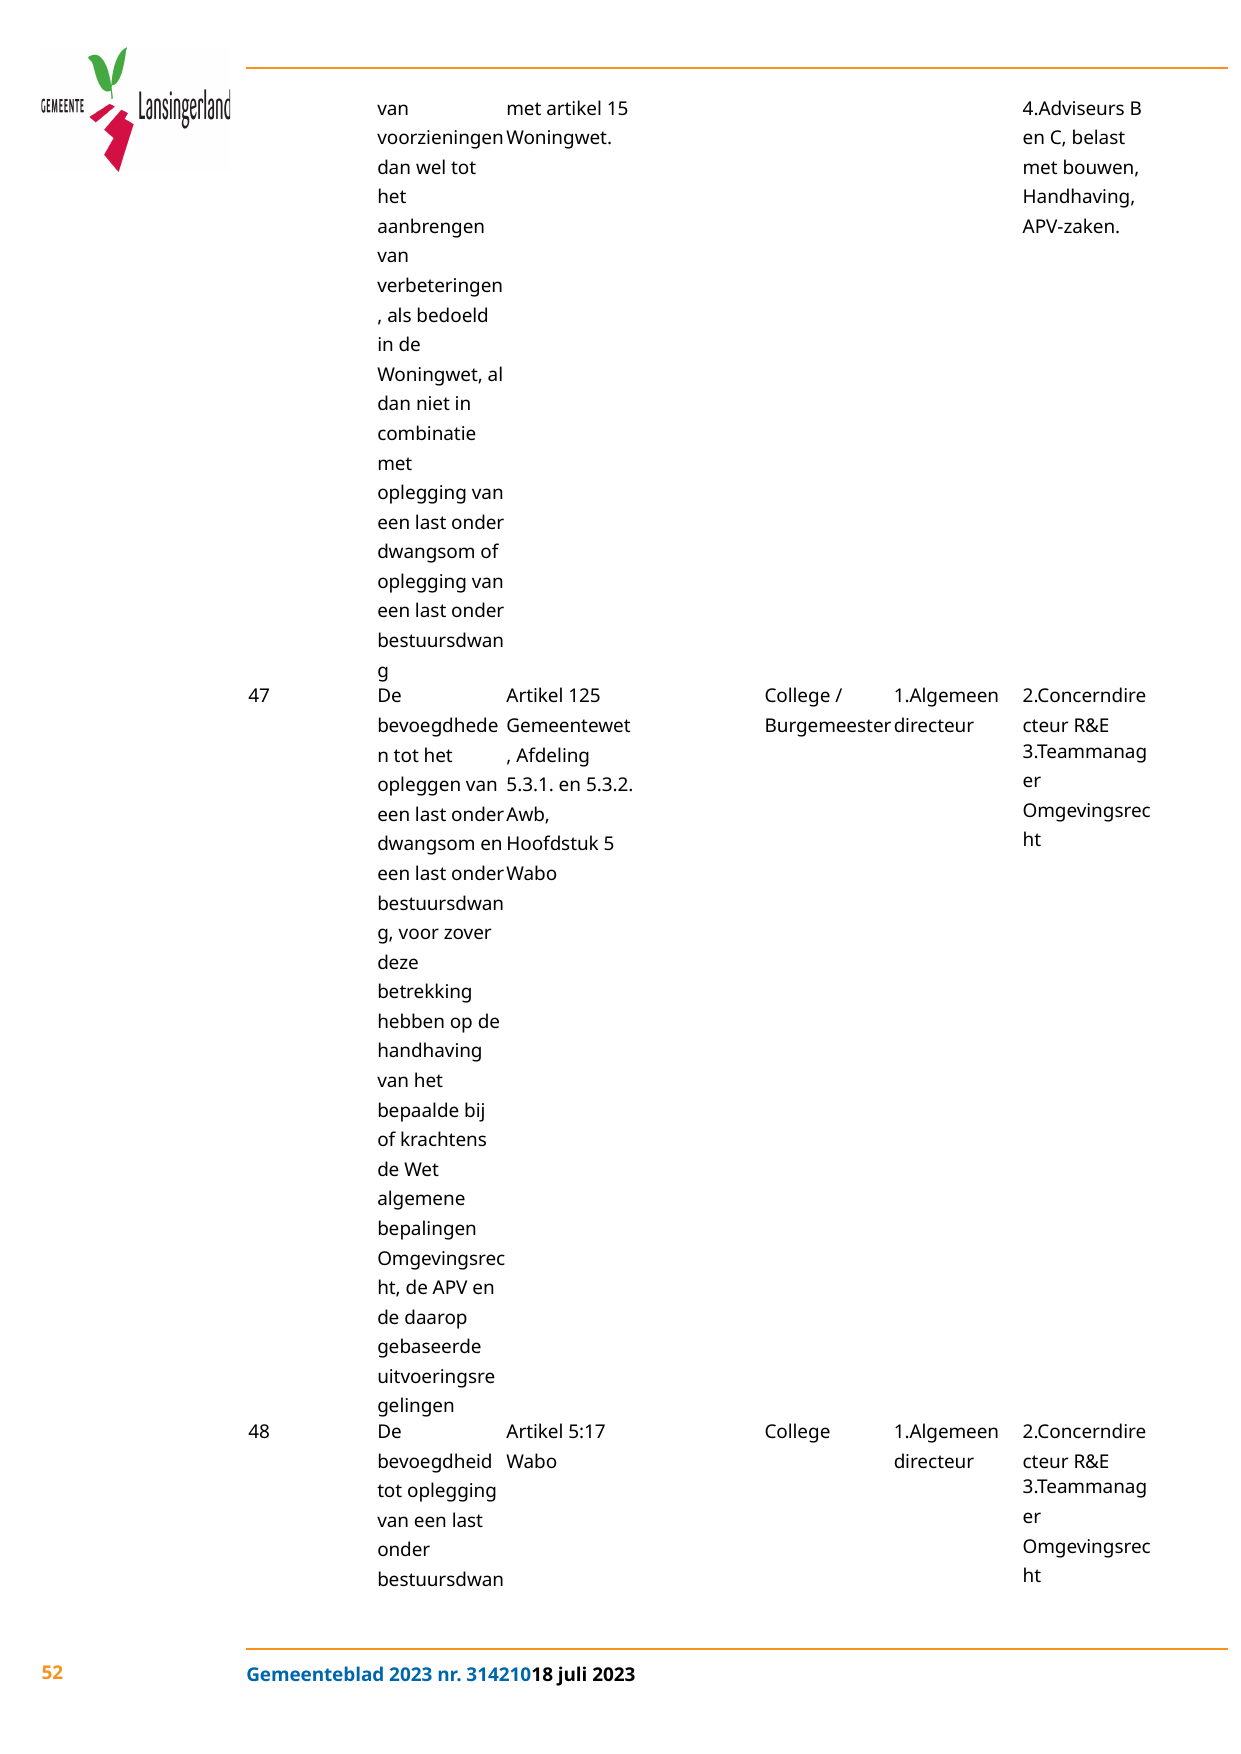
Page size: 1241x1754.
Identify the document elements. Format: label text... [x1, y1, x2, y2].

table_cell Artikel 125 Gemeentewet, Afdeling 5.3.1. en 5.3.2. Awb, Hoofdstuk 5 Wabo [506, 683, 635, 1418]
table_cell 4.Adviseurs B en C, belast met bouwen, Handhaving, APV-zaken. [1023, 95, 1152, 683]
table_cell [764, 95, 893, 683]
picture [41, 47, 231, 172]
table_cell 1.Algemeen directeur [894, 1418, 1022, 1592]
table_cell De bevoegdheden tot het opleggen van een last onder dwangsom en een last onder bestuursdwang, voor zover deze betrekking hebben op de handhaving van het bepaalde bij of krachtens de Wet algemene bepalingen Omgevingsrecht, de APV en de daarop gebaseerde uitvoeringsregelingen [377, 683, 506, 1418]
table_cell 48 [248, 1418, 377, 1592]
table_cell 1.Algemeen directeur [894, 683, 1022, 1418]
table_cell 2.Concerndirecteur R&E [1023, 683, 1152, 738]
table_cell met artikel 15 Woningwet. [506, 95, 635, 683]
table_cell 47 [248, 683, 377, 1418]
table_cell [635, 683, 764, 1418]
table_cell College [764, 1418, 893, 1592]
table_cell College / Burgemeester [764, 683, 893, 1418]
table_cell [894, 95, 1022, 683]
table_cell [635, 95, 764, 683]
table_cell De bevoegdheid tot oplegging van een last onder bestuursdwan [377, 1418, 506, 1592]
table_cell [635, 1418, 764, 1592]
table_cell 3.Teammanager Omgevingsrecht [1023, 1474, 1152, 1592]
table_cell 2.Concerndirecteur R&E [1023, 1418, 1152, 1474]
table_cell 3.Teammanager Omgevingsrecht [1023, 738, 1152, 1418]
table_cell Artikel 5:17 Wabo [506, 1418, 635, 1592]
table_cell van voorzieningen dan wel tot het aanbrengen van verbeteringen, als bedoeld in de Woningwet, al dan niet in combinatie met oplegging van een last onder dwangsom of oplegging van een last onder bestuursdwang [377, 95, 506, 683]
table_cell [248, 95, 377, 683]
